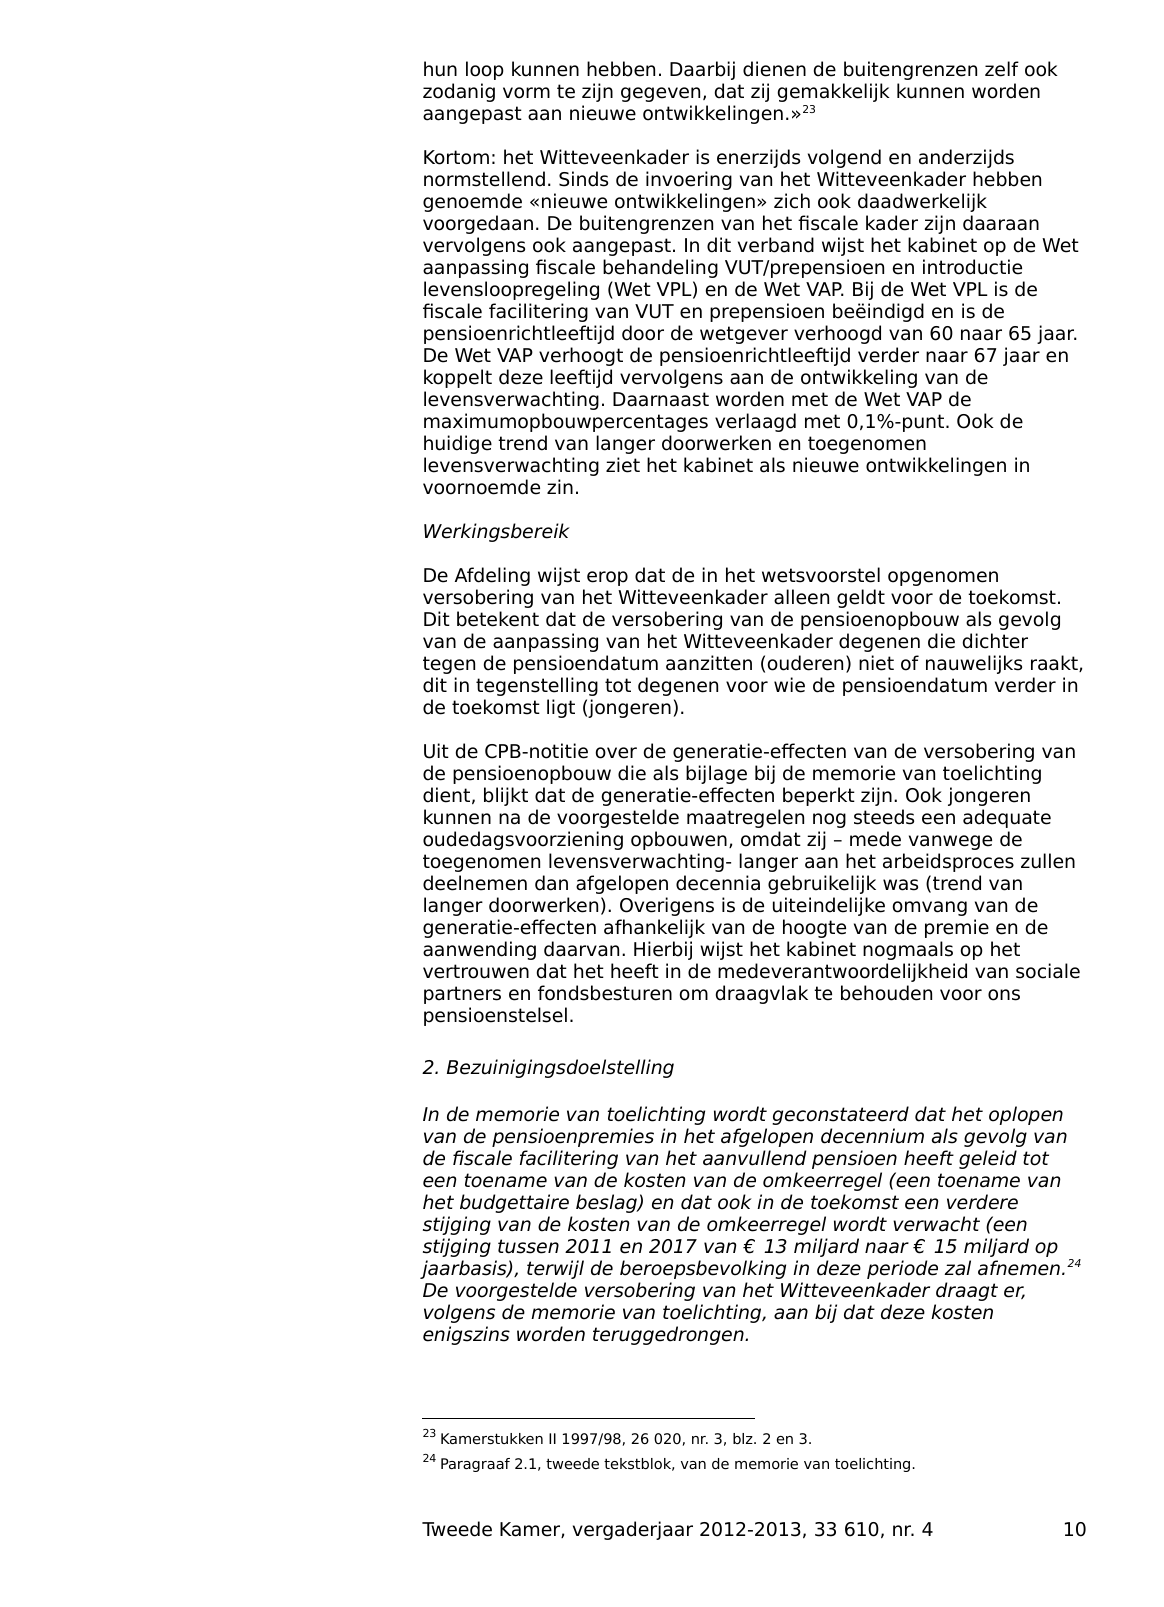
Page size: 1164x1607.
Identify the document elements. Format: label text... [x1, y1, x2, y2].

text De Afdeling wijst erop dat de in het wetsvoorstel opgenomen versobering van het Witteveenkader alleen geldt voor de toekomst. Dit betekent dat de versobering van de pensioenopbouw als gevolg van de aanpassing van het Witteveenkader degenen die dichter tegen de pensioendatum aanzitten (ouderen) niet of nauwelijks raakt, dit in tegenstelling tot degenen voor wie de pensioendatum verder in de toekomst ligt (jongeren). [422, 565, 1087, 719]
text Paragraaf 2.1, tweede tekstblok, van de memorie van toelichting. [422, 1452, 1087, 1474]
subtitle Werkingsbereik [422, 521, 1087, 543]
text hun loop kunnen hebben. Daarbij dienen de buitengrenzen zelf ook zodanig vorm te zijn gegeven, dat zij gemakkelijk kunnen worden aangepast aan nieuwe ontwikkelingen.» [422, 59, 1087, 125]
text Uit de CPB-notitie over de generatie-effecten van de versobering van de pensioenopbouw die als bijlage bij de memorie van toelichting dient, blijkt dat de generatie-effecten beperkt zijn. Ook jongeren kunnen na de voorgestelde maatregelen nog steeds een adequate oudedagsvoorziening opbouwen, omdat zij – mede vanwege de toegenomen levensverwachting- langer aan het arbeidsproces zullen deelnemen dan afgelopen decennia gebruikelijk was (trend van langer doorwerken). Overigens is de uiteindelijke omvang van de generatie-effecten afhankelijk van de hoogte van de premie en de aanwending daarvan. Hierbij wijst het kabinet nogmaals op het vertrouwen dat het heeft in de medeverantwoordelijkheid van sociale partners en fondsbesturen om draagvlak te behouden voor ons pensioenstelsel. [422, 741, 1087, 1027]
text In de memorie van toelichting wordt geconstateerd dat het oplopen van de pensioenpremies in het afgelopen decennium als gevolg van de fiscale facilitering van het aanvullend pensioen heeft geleid tot een toename van de kosten van de omkeerregel (een toename van het budgettaire beslag) en dat ook in de toekomst een verdere stijging van de kosten van de omkeerregel wordt verwacht (een stijging tussen 2011 en 2017 van € 13 miljard naar € 15 miljard op jaarbasis), terwijl de beroepsbevolking in deze periode zal afnemen. De voorgestelde versobering van het Witteveenkader draagt er, volgens de memorie van toelichting, aan bij dat deze kosten enigszins worden teruggedrongen. [422, 1104, 1087, 1346]
text Kortom: het Witteveenkader is enerzijds volgend en anderzijds normstellend. Sinds de invoering van het Witteveenkader hebben genoemde «nieuwe ontwikkelingen» zich ook daadwerkelijk voorgedaan. De buitengrenzen van het fiscale kader zijn daaraan vervolgens ook aangepast. In dit verband wijst het kabinet op de Wet aanpassing fiscale behandeling VUT/prepensioen en introductie levensloopregeling (Wet VPL) en de Wet VAP. Bij de Wet VPL is de fiscale facilitering van VUT en prepensioen beëindigd en is de pensioenrichtleeftijd door de wetgever verhoogd van 60 naar 65 jaar. De Wet VAP verhoogt de pensioenrichtleeftijd verder naar 67 jaar en koppelt deze leeftijd vervolgens aan de ontwikkeling van de levensverwachting. Daarnaast worden met de Wet VAP de maximumopbouwpercentages verlaagd met 0,1%-punt. Ook de huidige trend van langer doorwerken en toegenomen levensverwachting ziet het kabinet als nieuwe ontwikkelingen in voornoemde zin. [422, 147, 1087, 499]
text Kamerstukken II 1997/98, 26 020, nr. 3, blz. 2 en 3. [422, 1427, 1087, 1449]
subtitle 2. Bezuinigingsdoelstelling [422, 1057, 1087, 1079]
